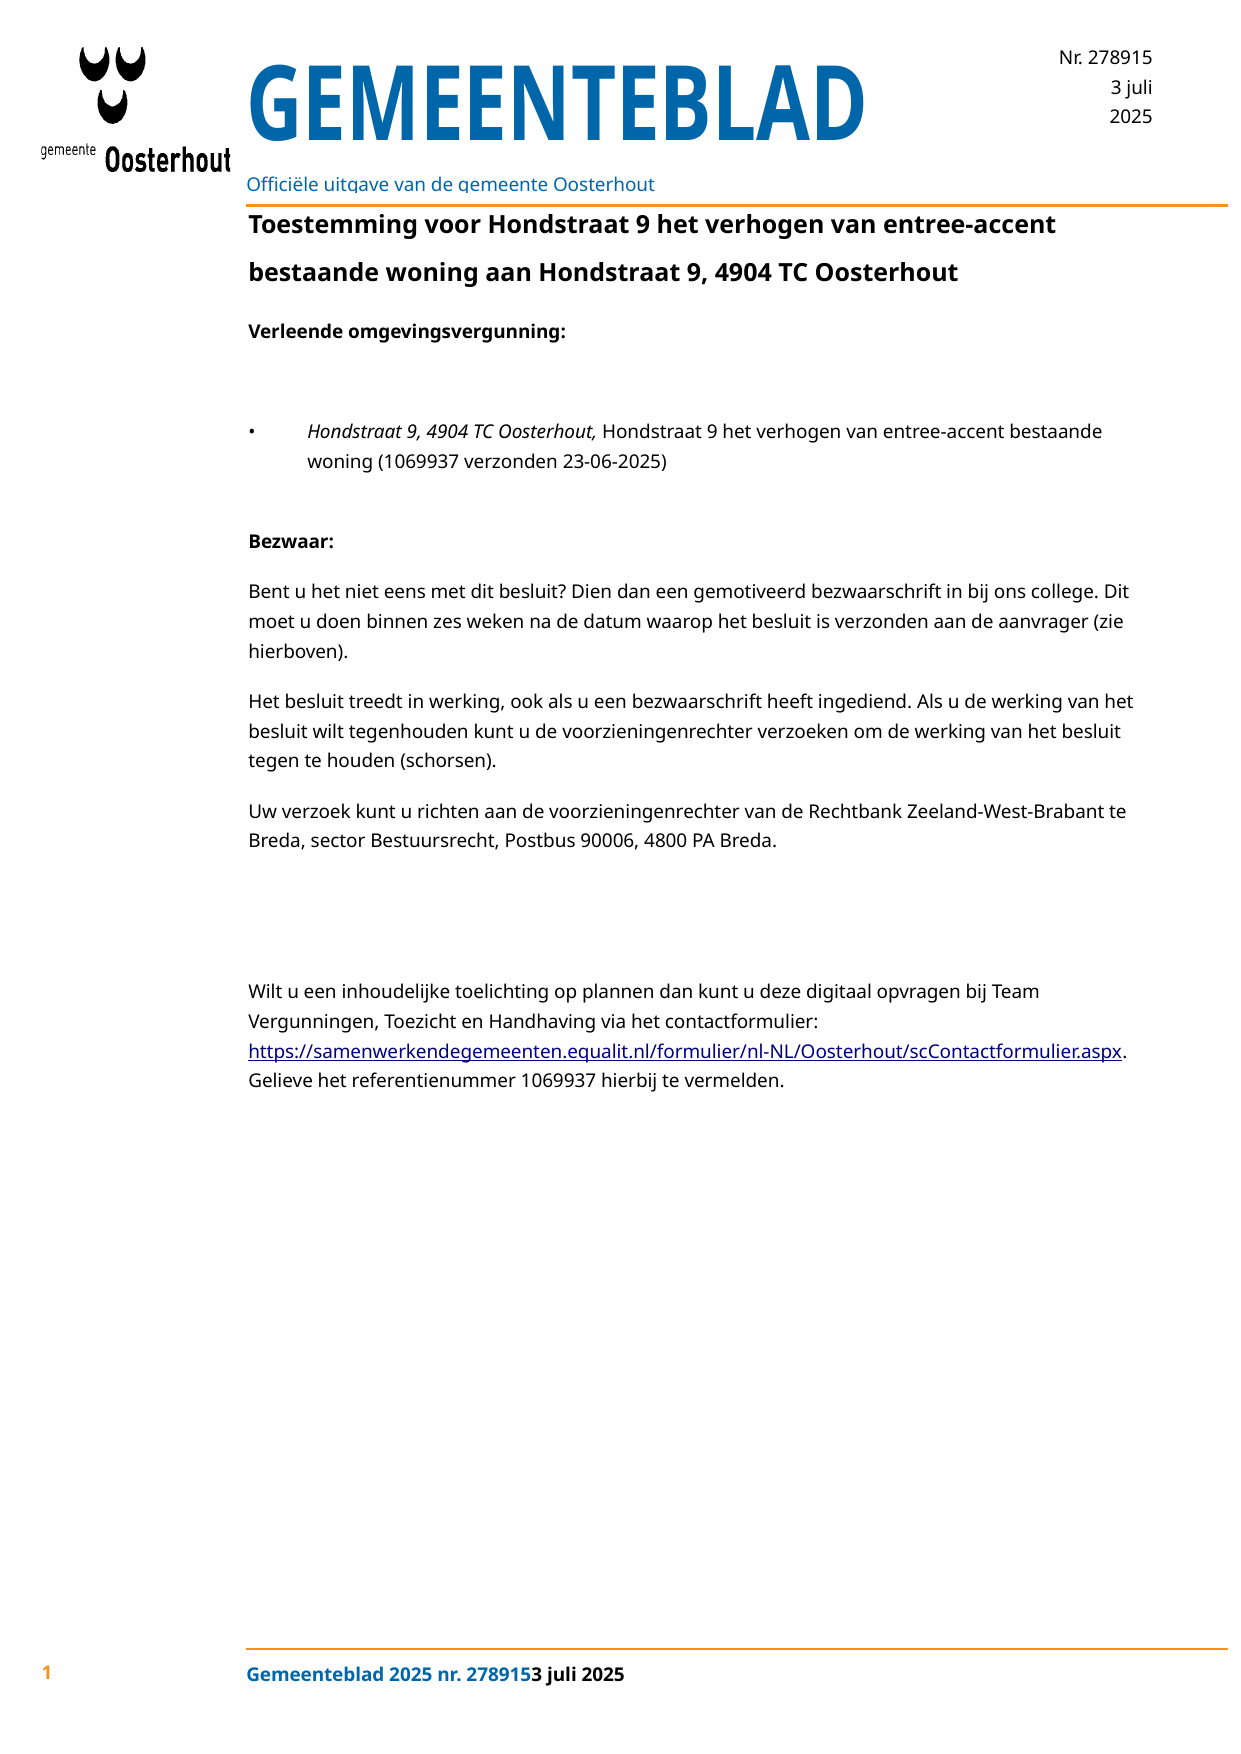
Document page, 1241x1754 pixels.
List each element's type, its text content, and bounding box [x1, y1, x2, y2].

text Bezwaar: [248, 528, 1152, 554]
text Wilt u een inhoudelijke toelichting op plannen dan kunt u deze digitaal opvragen bij Team Vergunningen, Toezicht en Handhaving via het contactformulier: https://samenwerkendegemeenten.equalit.nl/formulier/nl-NL/Oosterhout/scContactformulier.aspx. Gelieve het referentienummer 1069937 hierbij te vermelden. [248, 979, 1152, 1093]
text Toestemming voor Hondstraat 9 het verhogen van entree-accent bestaande woning aan Hondstraat 9, 4904 TC Oosterhout [248, 207, 1152, 288]
text Het besluit treedt in werking, ook als u een bezwaarschrift heeft ingediend. Als u de werking van het besluit wilt tegenhouden kunt u de voorzieningenrechter verzoeken om de werking van het besluit tegen te houden (schorsen). [248, 688, 1152, 773]
text Bent u het niet eens met dit besluit? Dien dan een gemotiveerd bezwaarschrift in bij ons college. Dit moet u doen binnen zes weken na de datum waarop het besluit is verzonden aan de aanvrager (zie hierboven). [248, 579, 1152, 664]
text Verleende omgevingsvergunning: [248, 318, 1152, 344]
picture [41, 47, 231, 172]
list Hondstraat 9, 4904 TC Oosterhout, Hondstraat 9 het verhogen van entree-accent bestaande woning (1069937 verzonden 23-06-2025) [248, 419, 1152, 474]
text Uw verzoek kunt u richten aan de voorzieningenrechter van de Rechtbank Zeeland-West-Brabant te Breda, sector Bestuursrecht, Postbus 90006, 4800 PA Breda. [248, 798, 1152, 853]
